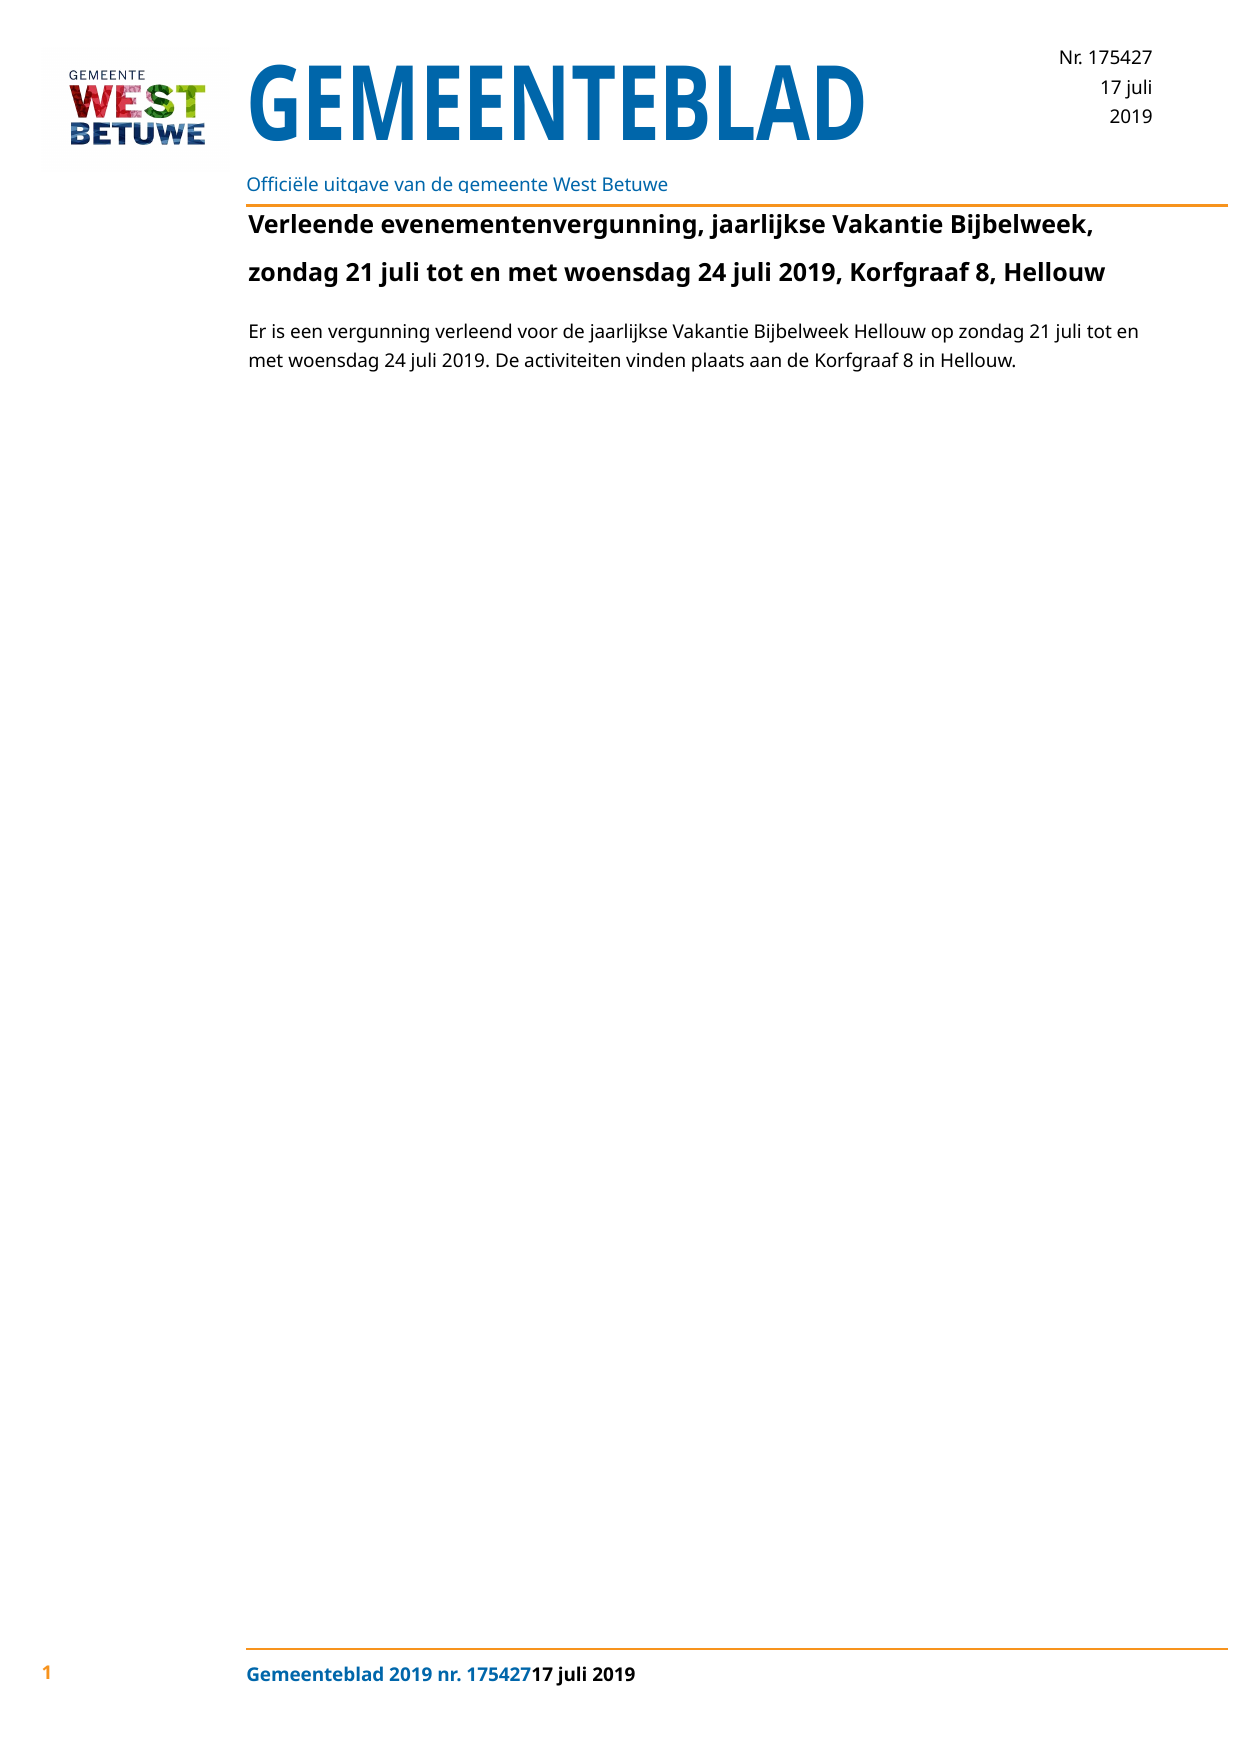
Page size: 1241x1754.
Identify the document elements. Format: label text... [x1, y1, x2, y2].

picture [41, 47, 231, 172]
text Verleende evenementenvergunning, jaarlijkse Vakantie Bijbelweek, zondag 21 juli tot en met woensdag 24 juli 2019, Korfgraaf 8, Hellouw [248, 207, 1152, 288]
text Er is een vergunning verleend voor de jaarlijkse Vakantie Bijbelweek Hellouw op zondag 21 juli tot en met woensdag 24 juli 2019. De activiteiten vinden plaats aan de Korfgraaf 8 in Hellouw. [248, 318, 1152, 373]
